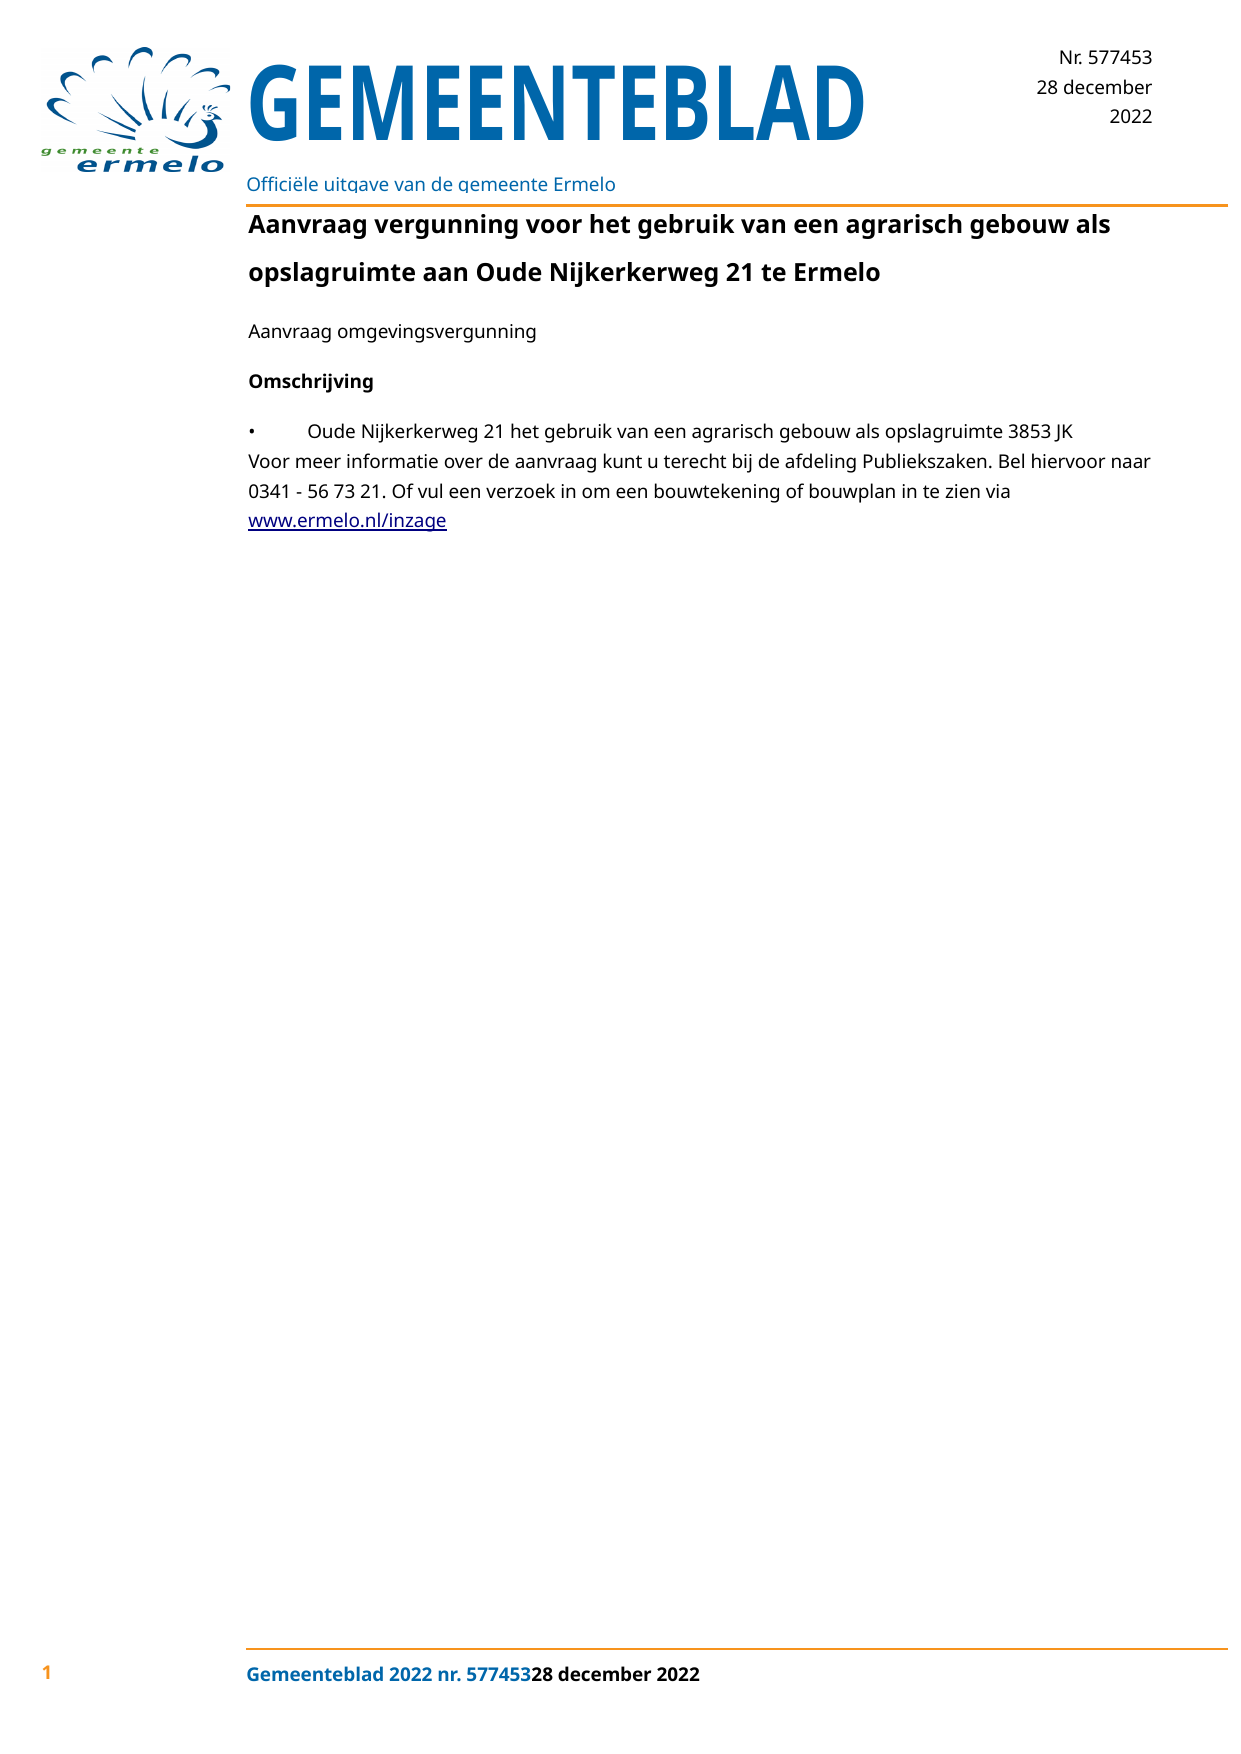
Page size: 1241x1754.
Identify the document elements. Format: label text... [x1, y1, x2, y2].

text Aanvraag vergunning voor het gebruik van een agrarisch gebouw als opslagruimte aan Oude Nijkerkerweg 21 te Ermelo [248, 207, 1152, 288]
picture [41, 47, 231, 172]
text Voor meer informatie over de aanvraag kunt u terecht bij de afdeling Publiekszaken. Bel hiervoor naar 0341 - 56 73 21. Of vul een verzoek in om een bouwtekening of bouwplan in te zien via www.ermelo.nl/inzage [248, 448, 1152, 533]
text Omschrijving [248, 368, 1152, 394]
list Oude Nijkerkerweg 21 het gebruik van een agrarisch gebouw als opslagruimte 3853 JK [248, 419, 1152, 444]
text Aanvraag omgevingsvergunning [248, 318, 1152, 344]
